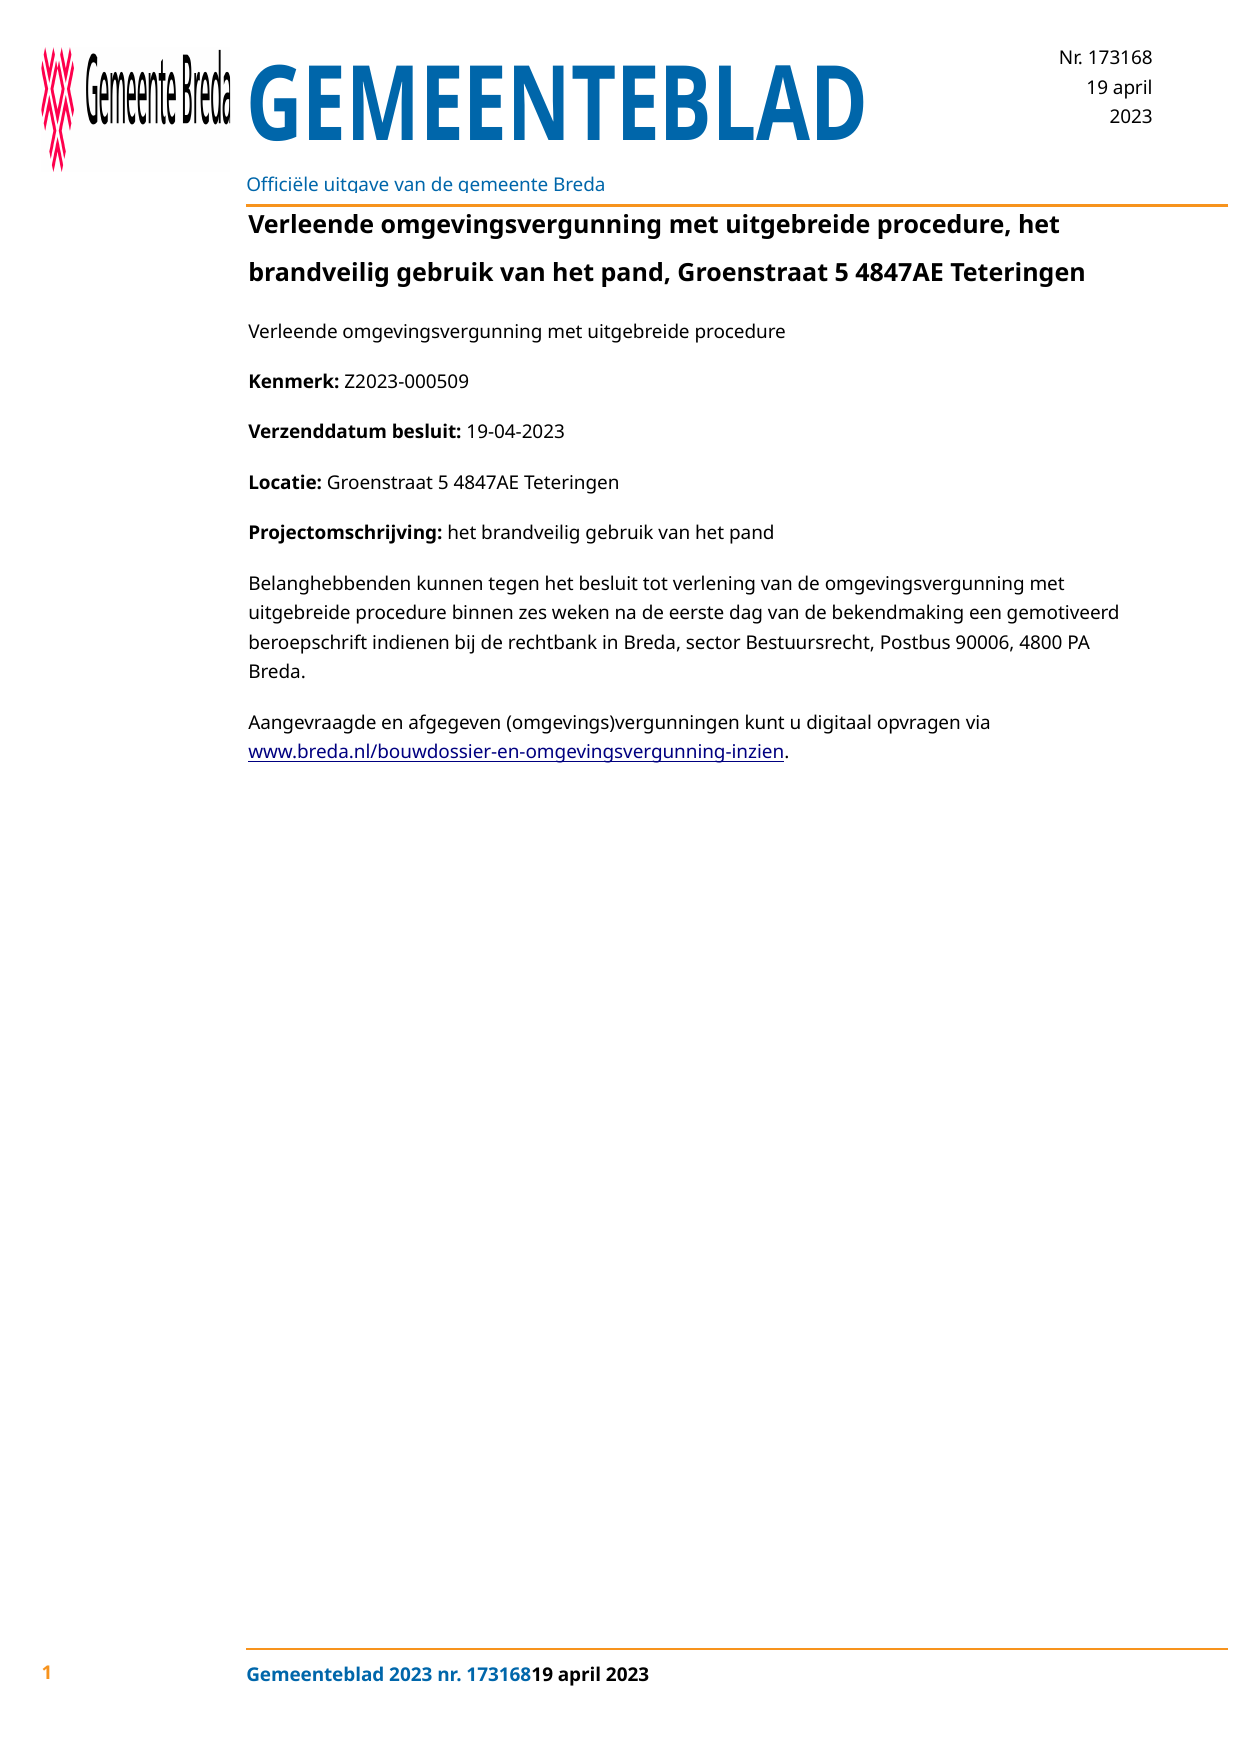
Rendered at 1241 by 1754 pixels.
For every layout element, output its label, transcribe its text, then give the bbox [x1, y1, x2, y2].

picture [41, 47, 231, 172]
text Projectomschrijving: het brandveilig gebruik van het pand [248, 519, 1152, 545]
text Aangevraagde en afgegeven (omgevings)vergunningen kunt u digitaal opvragen via www.breda.nl/bouwdossier-en-omgevingsvergunning-inzien. [248, 709, 1152, 764]
text Belanghebbenden kunnen tegen het besluit tot verlening van de omgevingsvergunning met uitgebreide procedure binnen zes weken na de eerste dag van de bekendmaking een gemotiveerd beroepschrift indienen bij de rechtbank in Breda, sector Bestuursrecht, Postbus 90006, 4800 PA Breda. [248, 570, 1152, 684]
text Kenmerk: Z2023-000509 [248, 368, 1152, 394]
text Verleende omgevingsvergunning met uitgebreide procedure [248, 318, 1152, 344]
text Verzenddatum besluit: 19-04-2023 [248, 419, 1152, 444]
text Verleende omgevingsvergunning met uitgebreide procedure, het brandveilig gebruik van het pand, Groenstraat 5 4847AE Teteringen [248, 207, 1152, 288]
text Locatie: Groenstraat 5 4847AE Teteringen [248, 469, 1152, 495]
